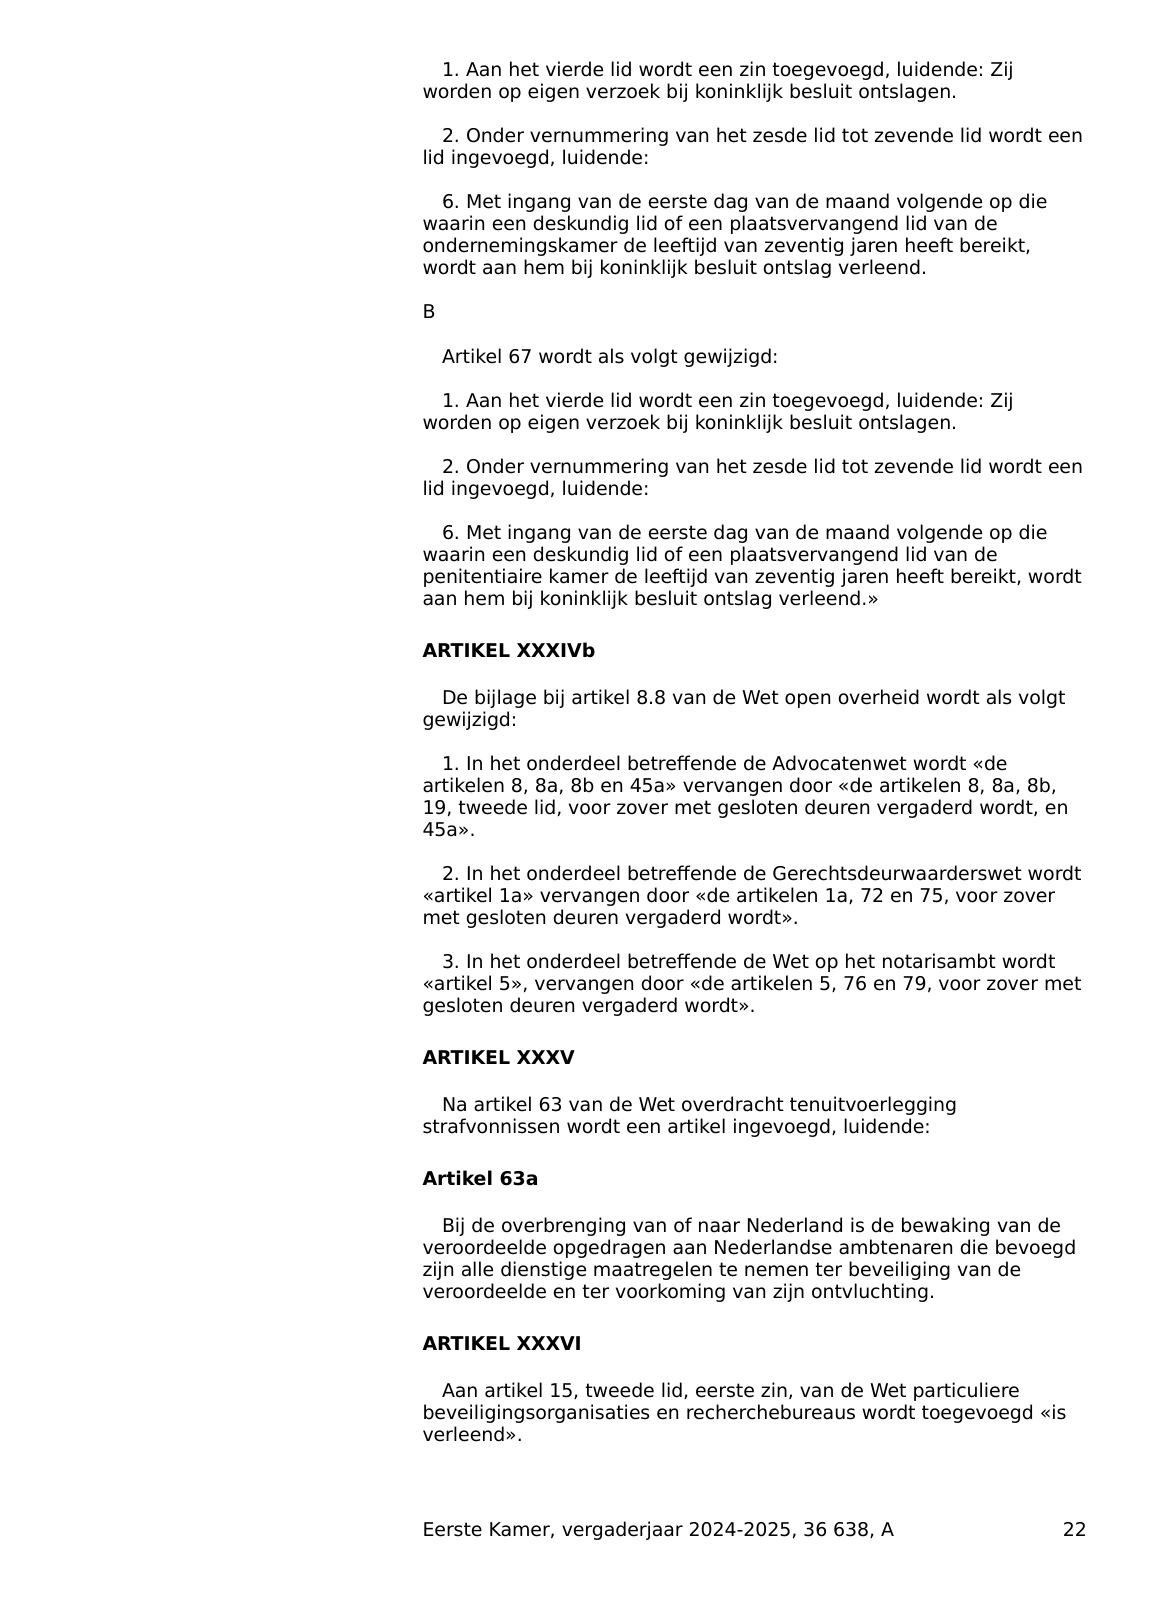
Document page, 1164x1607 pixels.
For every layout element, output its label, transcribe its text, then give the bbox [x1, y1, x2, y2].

text 3. In het onderdeel betreffende de Wet op het notarisambt wordt «artikel 5», vervangen door «de artikelen 5, 76 en 79, voor zover met gesloten deuren vergaderd wordt». [422, 951, 1087, 1017]
subtitle ARTIKEL XXXIVb [422, 640, 1087, 662]
text De bijlage bij artikel 8.8 van de Wet open overheid wordt als volgt gewijzigd: [422, 687, 1087, 731]
subtitle ARTIKEL XXXVI [422, 1333, 1087, 1355]
text Aan artikel 15, tweede lid, eerste zin, van de Wet particuliere beveiligingsorganisaties en recherchebureaus wordt toegevoegd «is verleend». [422, 1380, 1087, 1446]
text 6. Met ingang van de eerste dag van de maand volgende op die waarin een deskundig lid of een plaatsvervangend lid van de penitentiaire kamer de leeftijd van zeventig jaren heeft bereikt, wordt aan hem bij koninklijk besluit ontslag verleend.» [422, 522, 1087, 610]
text B [422, 301, 1087, 323]
subtitle ARTIKEL XXXV [422, 1047, 1087, 1069]
text 2. Onder vernummering van het zesde lid tot zevende lid wordt een lid ingevoegd, luidende: [422, 125, 1087, 169]
text Artikel 67 wordt als volgt gewijzigd: [422, 346, 1087, 368]
text Na artikel 63 van de Wet overdracht tenuitvoerlegging strafvonnissen wordt een artikel ingevoegd, luidende: [422, 1094, 1087, 1138]
text 1. Aan het vierde lid wordt een zin toegevoegd, luidende: Zij worden op eigen verzoek bij koninklijk besluit ontslagen. [422, 59, 1087, 103]
text 1. In het onderdeel betreffende de Advocatenwet wordt «de artikelen 8, 8a, 8b en 45a» vervangen door «de artikelen 8, 8a, 8b, 19, tweede lid, voor zover met gesloten deuren vergaderd wordt, en 45a». [422, 753, 1087, 841]
text 2. In het onderdeel betreffende de Gerechtsdeurwaarderswet wordt «artikel 1a» vervangen door «de artikelen 1a, 72 en 75, voor zover met gesloten deuren vergaderd wordt». [422, 863, 1087, 929]
text Bij de overbrenging van of naar Nederland is de bewaking van de veroordeelde opgedragen aan Nederlandse ambtenaren die bevoegd zijn alle dienstige maatregelen te nemen ter beveiliging van de veroordeelde en ter voorkoming van zijn ontvluchting. [422, 1215, 1087, 1303]
text 6. Met ingang van de eerste dag van de maand volgende op die waarin een deskundig lid of een plaatsvervangend lid van de ondernemingskamer de leeftijd van zeventig jaren heeft bereikt, wordt aan hem bij koninklijk besluit ontslag verleend. [422, 191, 1087, 279]
text 1. Aan het vierde lid wordt een zin toegevoegd, luidende: Zij worden op eigen verzoek bij koninklijk besluit ontslagen. [422, 390, 1087, 434]
text 2. Onder vernummering van het zesde lid tot zevende lid wordt een lid ingevoegd, luidende: [422, 456, 1087, 500]
subtitle Artikel 63a [422, 1168, 1087, 1190]
